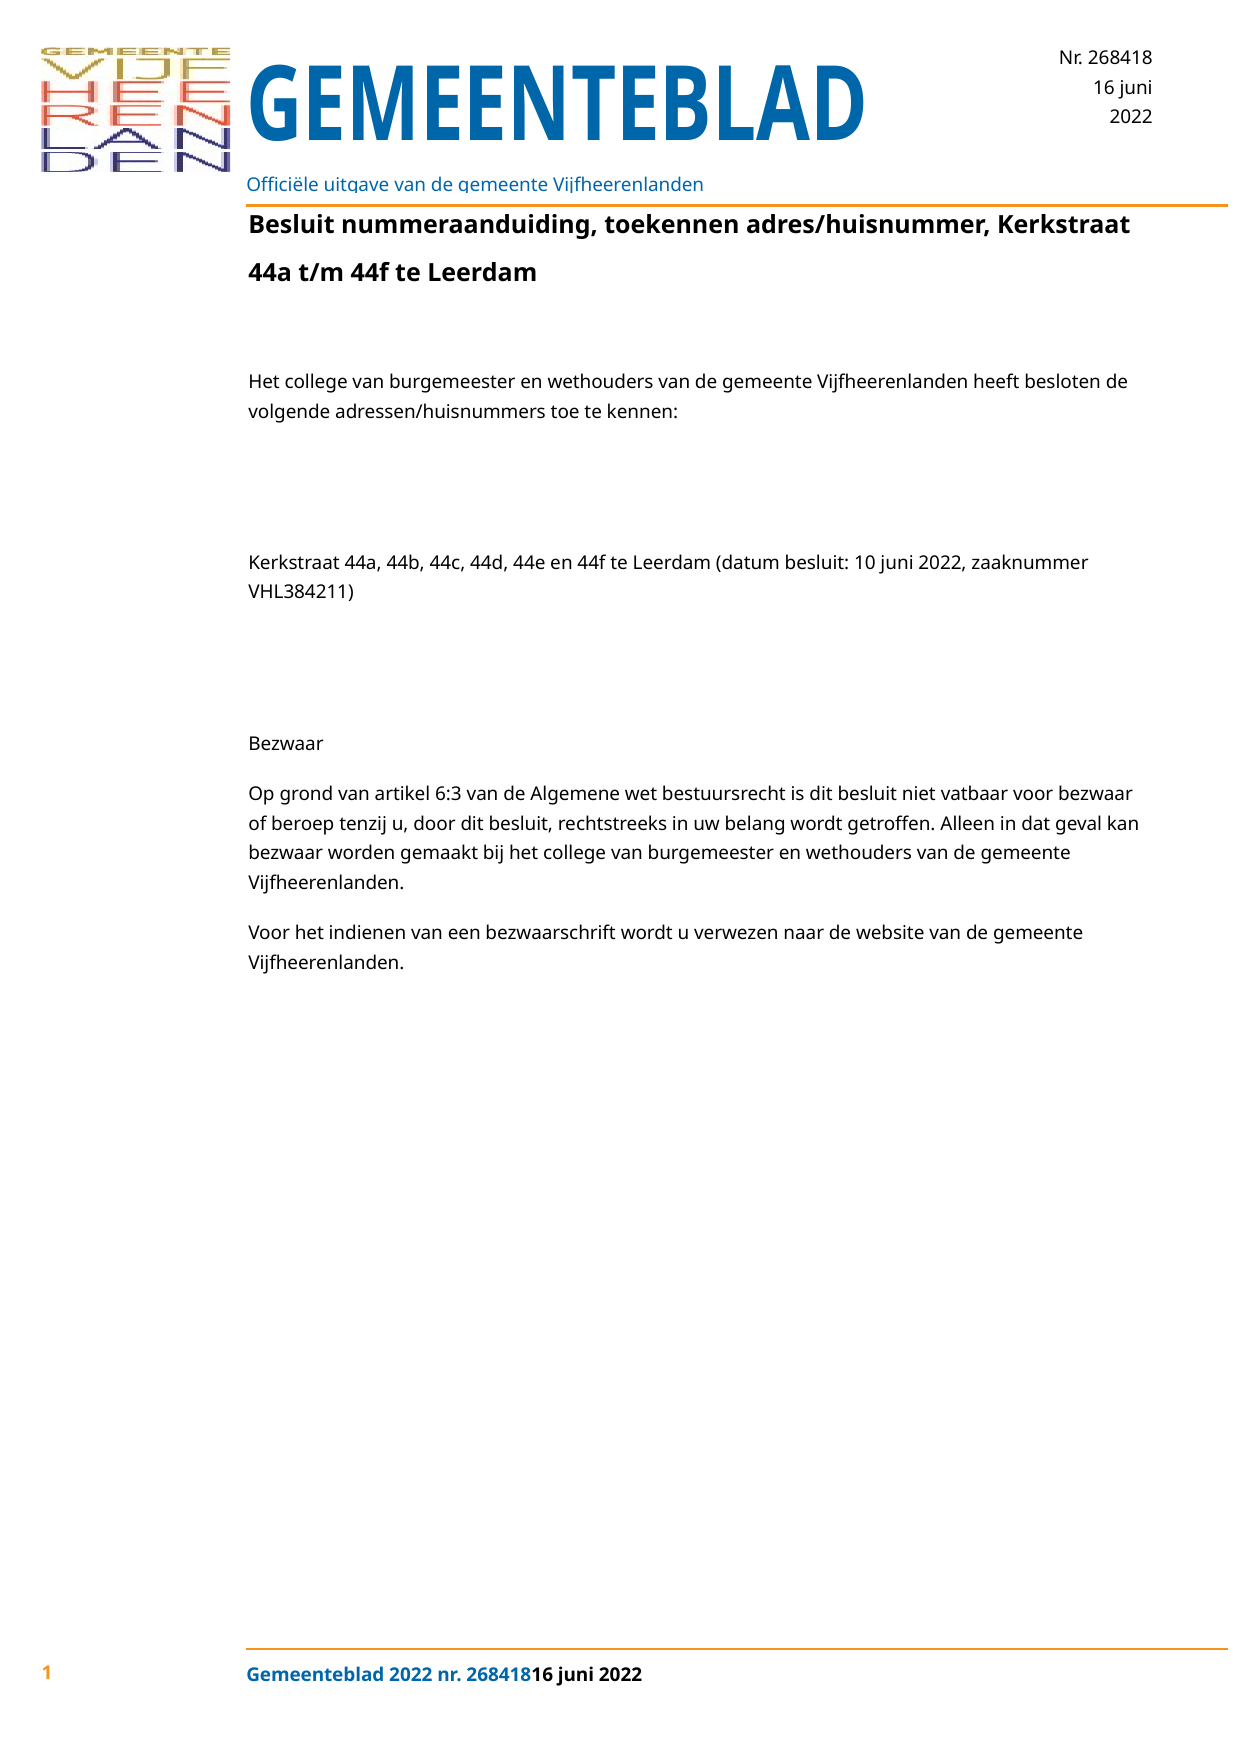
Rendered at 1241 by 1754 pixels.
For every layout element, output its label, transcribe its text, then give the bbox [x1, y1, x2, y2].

text Op grond van artikel 6:3 van de Algemene wet bestuursrecht is dit besluit niet vatbaar voor bezwaar of beroep tenzij u, door dit besluit, rechtstreeks in uw belang wordt getroffen. Alleen in dat geval kan bezwaar worden gemaakt bij het college van burgemeester en wethouders van de gemeente Vijfheerenlanden. [248, 780, 1152, 895]
text Besluit nummeraanduiding, toekennen adres/huisnummer, Kerkstraat 44a t/m 44f te Leerdam [248, 207, 1152, 288]
text Bezwaar [248, 730, 1152, 756]
text Voor het indienen van een bezwaarschrift wordt u verwezen naar de website van de gemeente Vijfheerenlanden. [248, 919, 1152, 975]
text Het college van burgemeester en wethouders van de gemeente Vijfheerenlanden heeft besloten de volgende adressen/huisnummers toe te kennen: [248, 368, 1152, 424]
text Kerkstraat 44a, 44b, 44c, 44d, 44e en 44f te Leerdam (datum besluit: 10 juni 2022, zaaknummer VHL384211) [248, 549, 1152, 604]
picture [41, 47, 231, 172]
